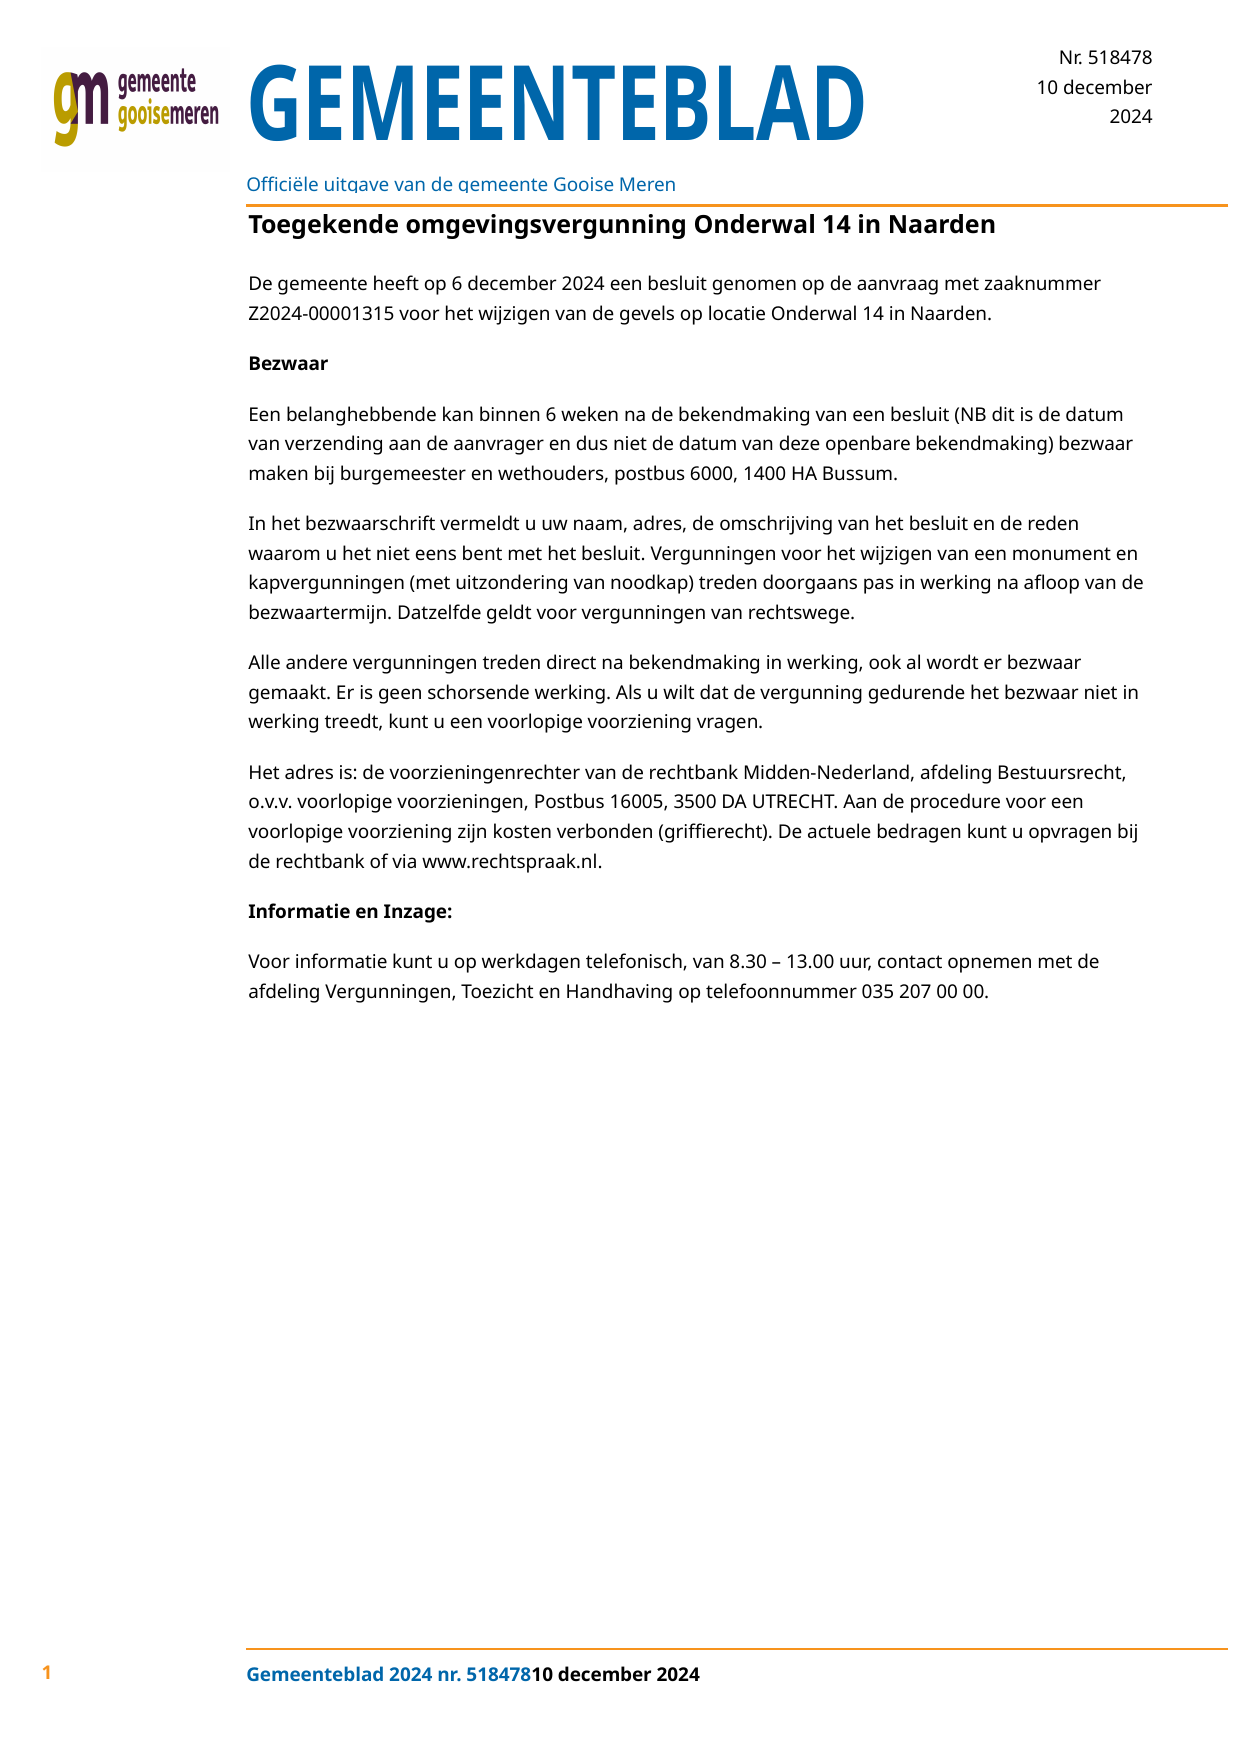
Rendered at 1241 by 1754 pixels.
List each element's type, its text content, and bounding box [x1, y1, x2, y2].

text De gemeente heeft op 6 december 2024 een besluit genomen op de aanvraag met zaaknummer Z2024-00001315 voor het wijzigen van de gevels op locatie Onderwal 14 in Naarden. [248, 270, 1152, 326]
text Alle andere vergunningen treden direct na bekendmaking in werking, ook al wordt er bezwaar gemaakt. Er is geen schorsende werking. Als u wilt dat de vergunning gedurende het bezwaar niet in werking treedt, kunt u een voorlopige voorziening vragen. [248, 649, 1152, 734]
text Het adres is: de voorzieningenrechter van de rechtbank Midden-Nederland, afdeling Bestuursrecht, o.v.v. voorlopige voorzieningen, Postbus 16005, 3500 DA UTRECHT. Aan de procedure voor een voorlopige voorziening zijn kosten verbonden (griffierecht). De actuele bedragen kunt u opvragen bij de rechtbank of via www.rechtspraak.nl. [248, 759, 1152, 873]
text Toegekende omgevingsvergunning Onderwal 14 in Naarden [248, 207, 1152, 241]
picture [41, 47, 231, 172]
text Informatie en Inzage: [248, 898, 1152, 924]
text In het bezwaarschrift vermeldt u uw naam, adres, de omschrijving van het besluit en de reden waarom u het niet eens bent met het besluit. Vergunningen voor het wijzigen van een monument en kapvergunningen (met uitzondering van noodkap) treden doorgaans pas in werking na afloop van de bezwaartermijn. Datzelfde geldt voor vergunningen van rechtswege. [248, 510, 1152, 625]
text Voor informatie kunt u op werkdagen telefonisch, van 8.30 – 13.00 uur, contact opnemen met de afdeling Vergunningen, Toezicht en Handhaving op telefoonnummer 035 207 00 00. [248, 949, 1152, 1004]
text Bezwaar [248, 350, 1152, 376]
text Een belanghebbende kan binnen 6 weken na de bekendmaking van een besluit (NB dit is de datum van verzending aan de aanvrager en dus niet de datum van deze openbare bekendmaking) bezwaar maken bij burgemeester en wethouders, postbus 6000, 1400 HA Bussum. [248, 401, 1152, 486]
